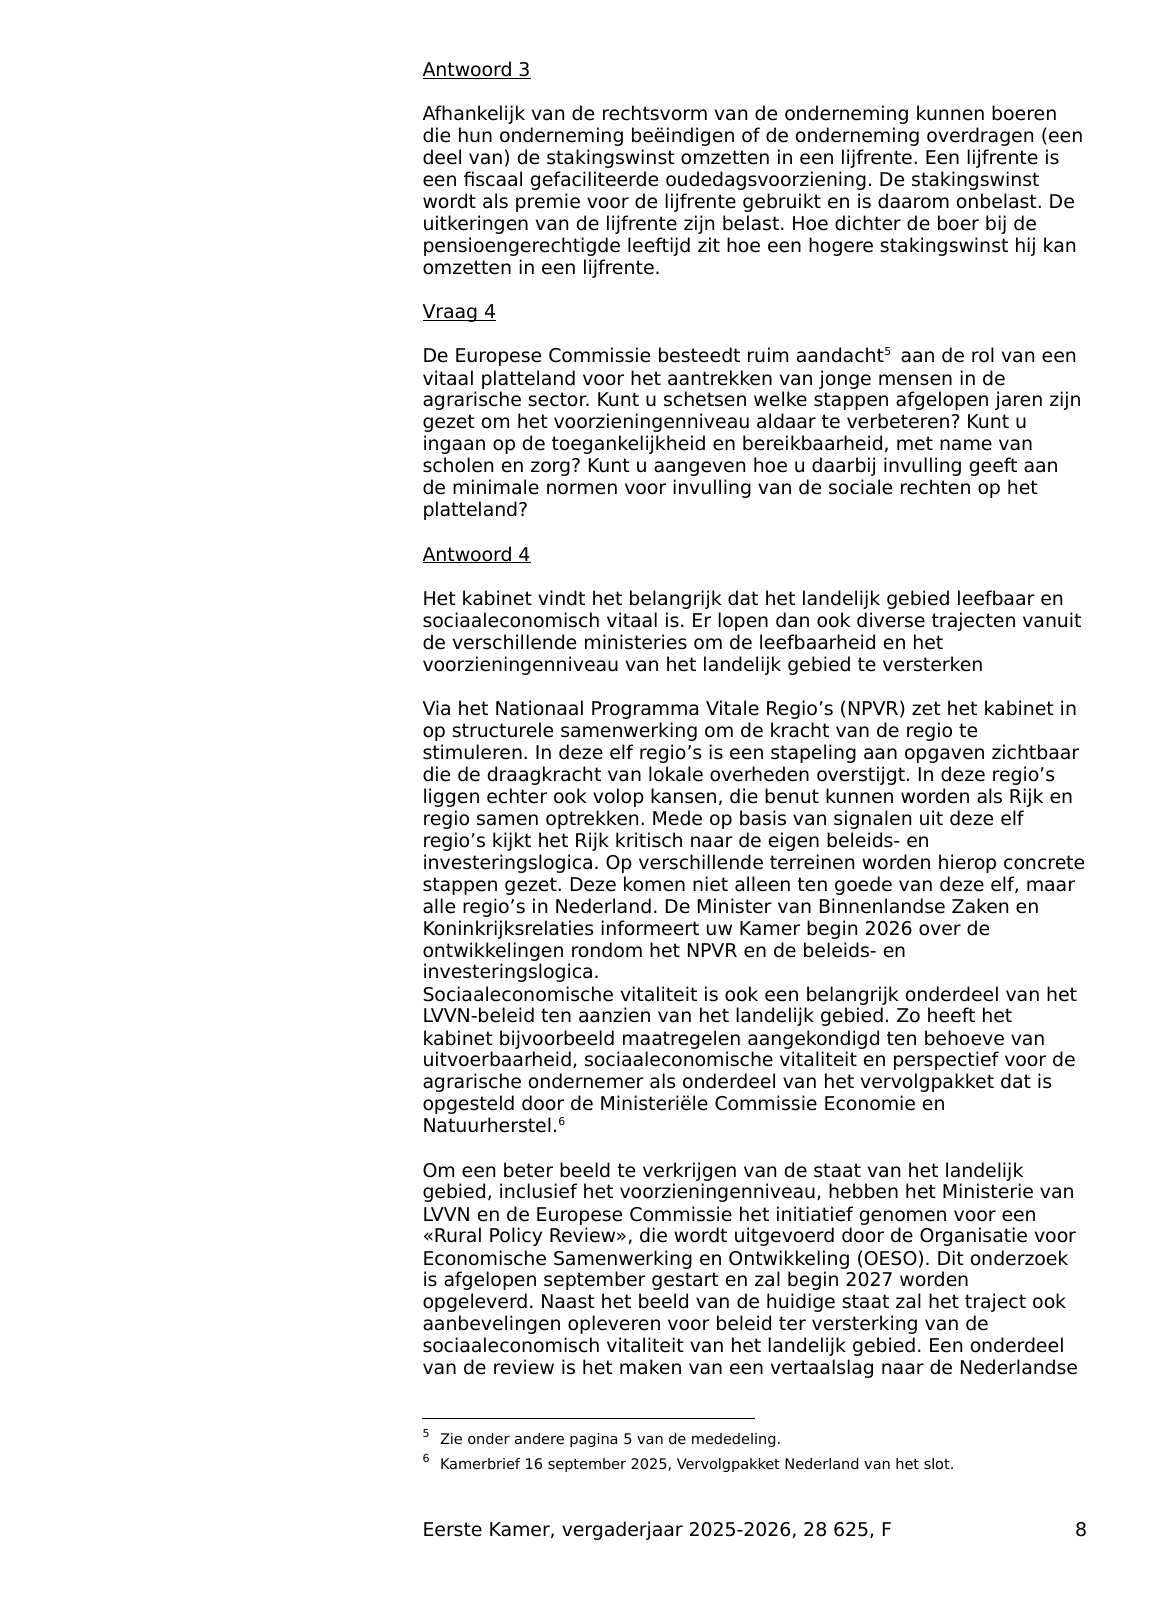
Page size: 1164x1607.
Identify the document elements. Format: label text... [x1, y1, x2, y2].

text Om een beter beeld te verkrijgen van de staat van het landelijk gebied, inclusief het voorzieningenniveau, hebben het Ministerie van LVVN en de Europese Commissie het initiatief genomen voor een «Rural Policy Review», die wordt uitgevoerd door de Organisatie voor Economische Samenwerking en Ontwikkeling (OESO). Dit onderzoek is afgelopen september gestart en zal begin 2027 worden opgeleverd. Naast het beeld van de huidige staat zal het traject ook aanbevelingen opleveren voor beleid ter versterking van de sociaaleconomisch vitaliteit van het landelijk gebied. Een onderdeel van de review is het maken van een vertaalslag naar de Nederlandse [422, 1159, 1087, 1379]
text Het kabinet vindt het belangrijk dat het landelijk gebied leefbaar en sociaaleconomisch vitaal is. Er lopen dan ook diverse trajecten vanuit de verschillende ministeries om de leefbaarheid en het voorzieningenniveau van het landelijk gebied te versterken [422, 588, 1087, 676]
text Zie onder andere pagina 5 van de mededeling. [422, 1427, 1087, 1449]
text De Europese Commissie besteedt ruim aandacht aan de rol van een vitaal platteland voor het aantrekken van jonge mensen in de agrarische sector. Kunt u schetsen welke stappen afgelopen jaren zijn gezet om het voorzieningenniveau aldaar te verbeteren? Kunt u ingaan op de toegankelijkheid en bereikbaarheid, met name van scholen en zorg? Kunt u aangeven hoe u daarbij invulling geeft aan de minimale normen voor invulling van de sociale rechten op het platteland? [422, 345, 1087, 521]
subtitle Antwoord 3 [422, 59, 1087, 81]
text Kamerbrief 16 september 2025, Vervolgpakket Nederland van het slot. [422, 1452, 1087, 1474]
subtitle Antwoord 4 [422, 543, 1087, 565]
text Afhankelijk van de rechtsvorm van de onderneming kunnen boeren die hun onderneming beëindigen of de onderneming overdragen (een deel van) de stakingswinst omzetten in een lijfrente. Een lijfrente is een fiscaal gefaciliteerde oudedagsvoorziening. De stakingswinst wordt als premie voor de lijfrente gebruikt en is daarom onbelast. De uitkeringen van de lijfrente zijn belast. Hoe dichter de boer bij de pensioengerechtigde leeftijd zit hoe een hogere stakingswinst hij kan omzetten in een lijfrente. [422, 103, 1087, 279]
text Via het Nationaal Programma Vitale Regio’s (NPVR) zet het kabinet in op structurele samenwerking om de kracht van de regio te stimuleren. In deze elf regio’s is een stapeling aan opgaven zichtbaar die de draagkracht van lokale overheden overstijgt. In deze regio’s liggen echter ook volop kansen, die benut kunnen worden als Rijk en regio samen optrekken. Mede op basis van signalen uit deze elf regio’s kijkt het Rijk kritisch naar de eigen beleids- en investeringslogica. Op verschillende terreinen worden hierop concrete stappen gezet. Deze komen niet alleen ten goede van deze elf, maar alle regio’s in Nederland. De Minister van Binnenlandse Zaken en Koninkrijksrelaties informeert uw Kamer begin 2026 over de ontwikkelingen rondom het NPVR en de beleids- en investeringslogica. [422, 698, 1087, 983]
text Sociaaleconomische vitaliteit is ook een belangrijk onderdeel van het LVVN-beleid ten aanzien van het landelijk gebied. Zo heeft het kabinet bijvoorbeeld maatregelen aangekondigd ten behoeve van uitvoerbaarheid, sociaaleconomische vitaliteit en perspectief voor de agrarische ondernemer als onderdeel van het vervolgpakket dat is opgesteld door de Ministeriële Commissie Economie en Natuurherstel. [422, 983, 1087, 1137]
subtitle Vraag 4 [422, 301, 1087, 323]
